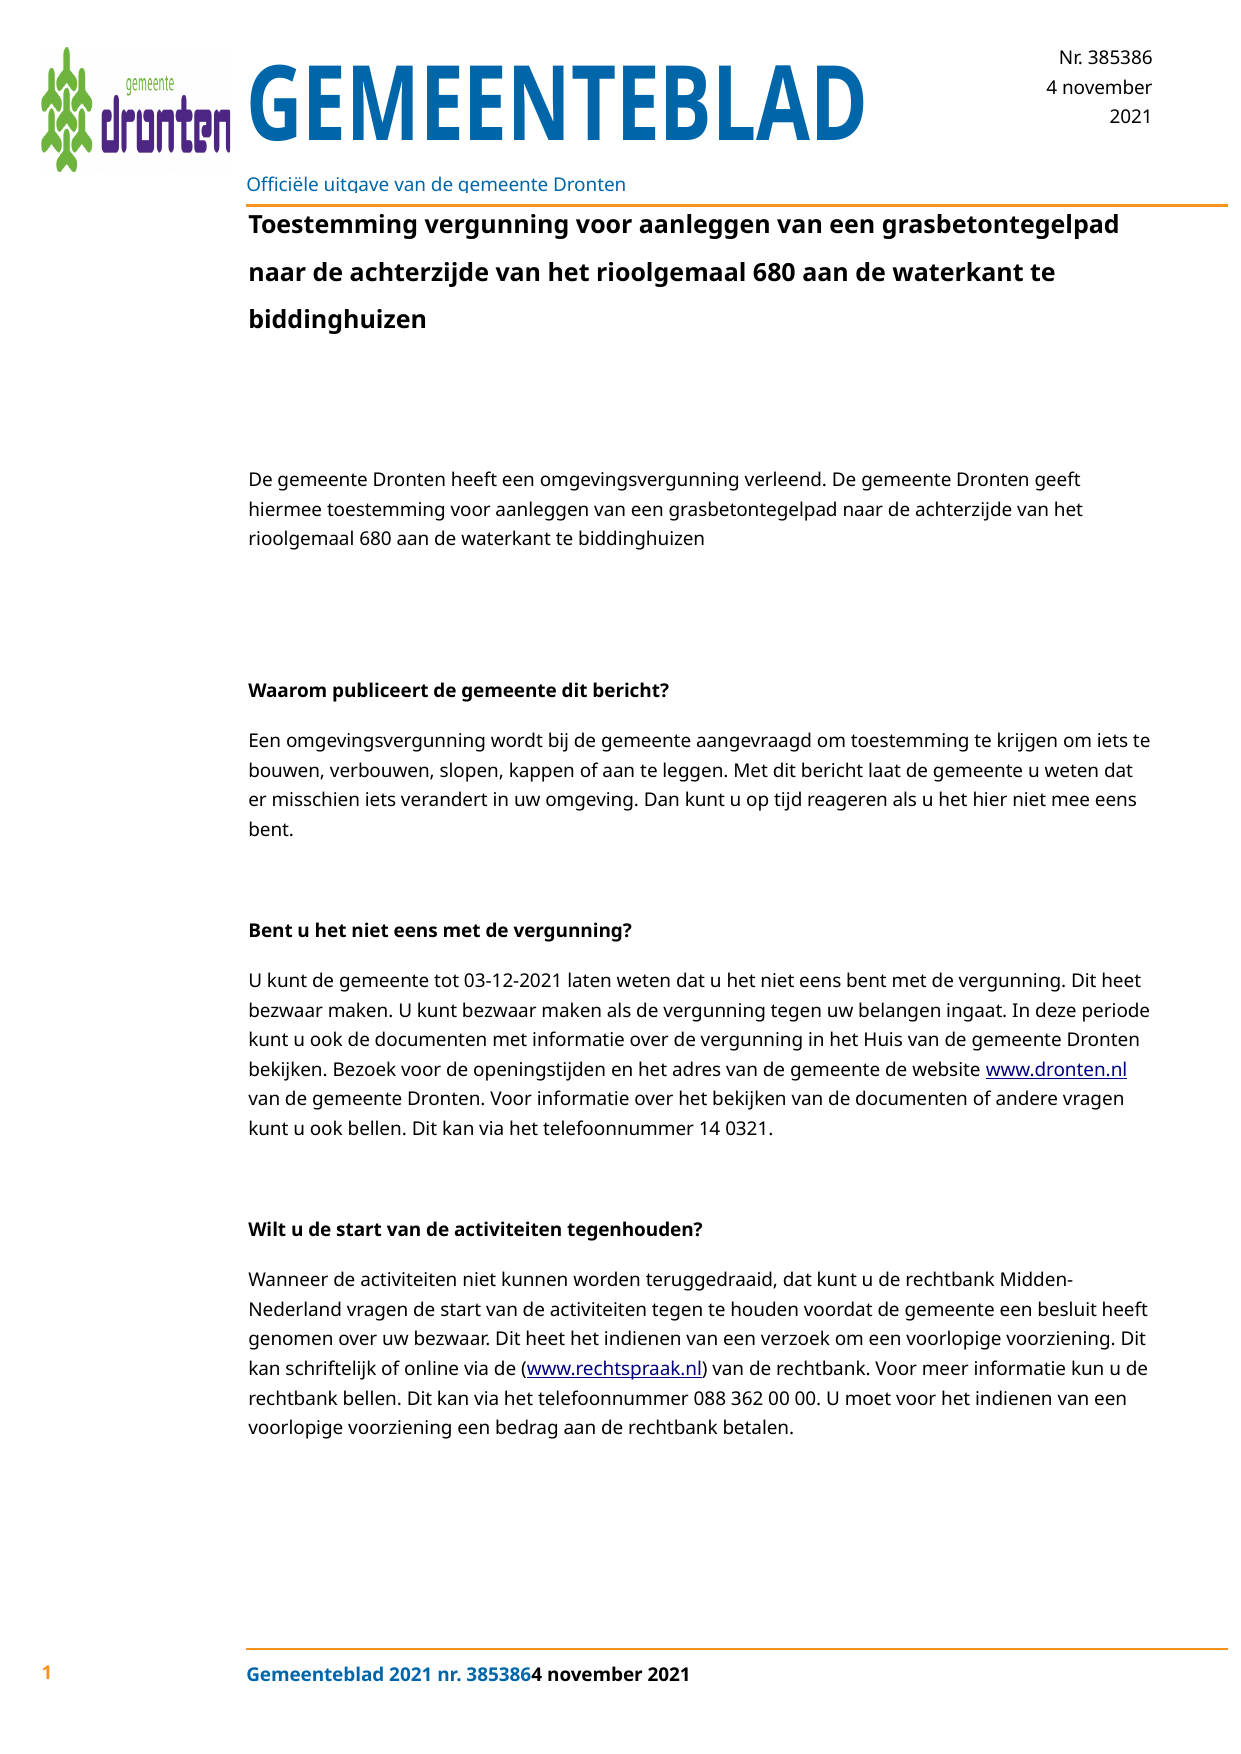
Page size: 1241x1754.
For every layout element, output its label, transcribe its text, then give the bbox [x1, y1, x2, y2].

text Een omgevingsvergunning wordt bij de gemeente aangevraagd om toestemming te krijgen om iets te bouwen, verbouwen, slopen, kappen of aan te leggen. Met dit bericht laat de gemeente u weten dat er misschien iets verandert in uw omgeving. Dan kunt u op tijd reageren als u het hier niet mee eens bent. [248, 727, 1152, 842]
text Wanneer de activiteiten niet kunnen worden teruggedraaid, dat kunt u de rechtbank Midden-Nederland vragen de start van de activiteiten tegen te houden voordat de gemeente een besluit heeft genomen over uw bezwaar. Dit heet het indienen van een verzoek om een voorlopige voorziening. Dit kan schriftelijk of online via de (www.rechtspraak.nl) van de rechtbank. Voor meer informatie kun u de rechtbank bellen. Dit kan via het telefoonnummer 088 362 00 00. U moet voor het indienen van een voorlopige voorziening een bedrag aan de rechtbank betalen. [248, 1266, 1152, 1440]
text Toestemming vergunning voor aanleggen van een grasbetontegelpad naar de achterzijde van het rioolgemaal 680 aan de waterkant te biddinghuizen [248, 207, 1152, 336]
text De gemeente Dronten heeft een omgevingsvergunning verleend. De gemeente Dronten geeft hiermee toestemming voor aanleggen van een grasbetontegelpad naar de achterzijde van het rioolgemaal 680 aan de waterkant te biddinghuizen [248, 466, 1152, 551]
text U kunt de gemeente tot 03-12-2021 laten weten dat u het niet eens bent met de vergunning. Dit heet bezwaar maken. U kunt bezwaar maken als de vergunning tegen uw belangen ingaat. In deze periode kunt u ook de documenten met informatie over de vergunning in het Huis van de gemeente Dronten bekijken. Bezoek voor de openingstijden en het adres van de gemeente de website www.dronten.nl van de gemeente Dronten. Voor informatie over het bekijken van de documenten of andere vragen kunt u ook bellen. Dit kan via het telefoonnummer 14 0321. [248, 967, 1152, 1141]
text Bent u het niet eens met de vergunning? [248, 917, 1152, 942]
picture [41, 47, 231, 172]
text Waarom publiceert de gemeente dit bericht? [248, 677, 1152, 702]
text Wilt u de start van de activiteiten tegenhouden? [248, 1216, 1152, 1242]
